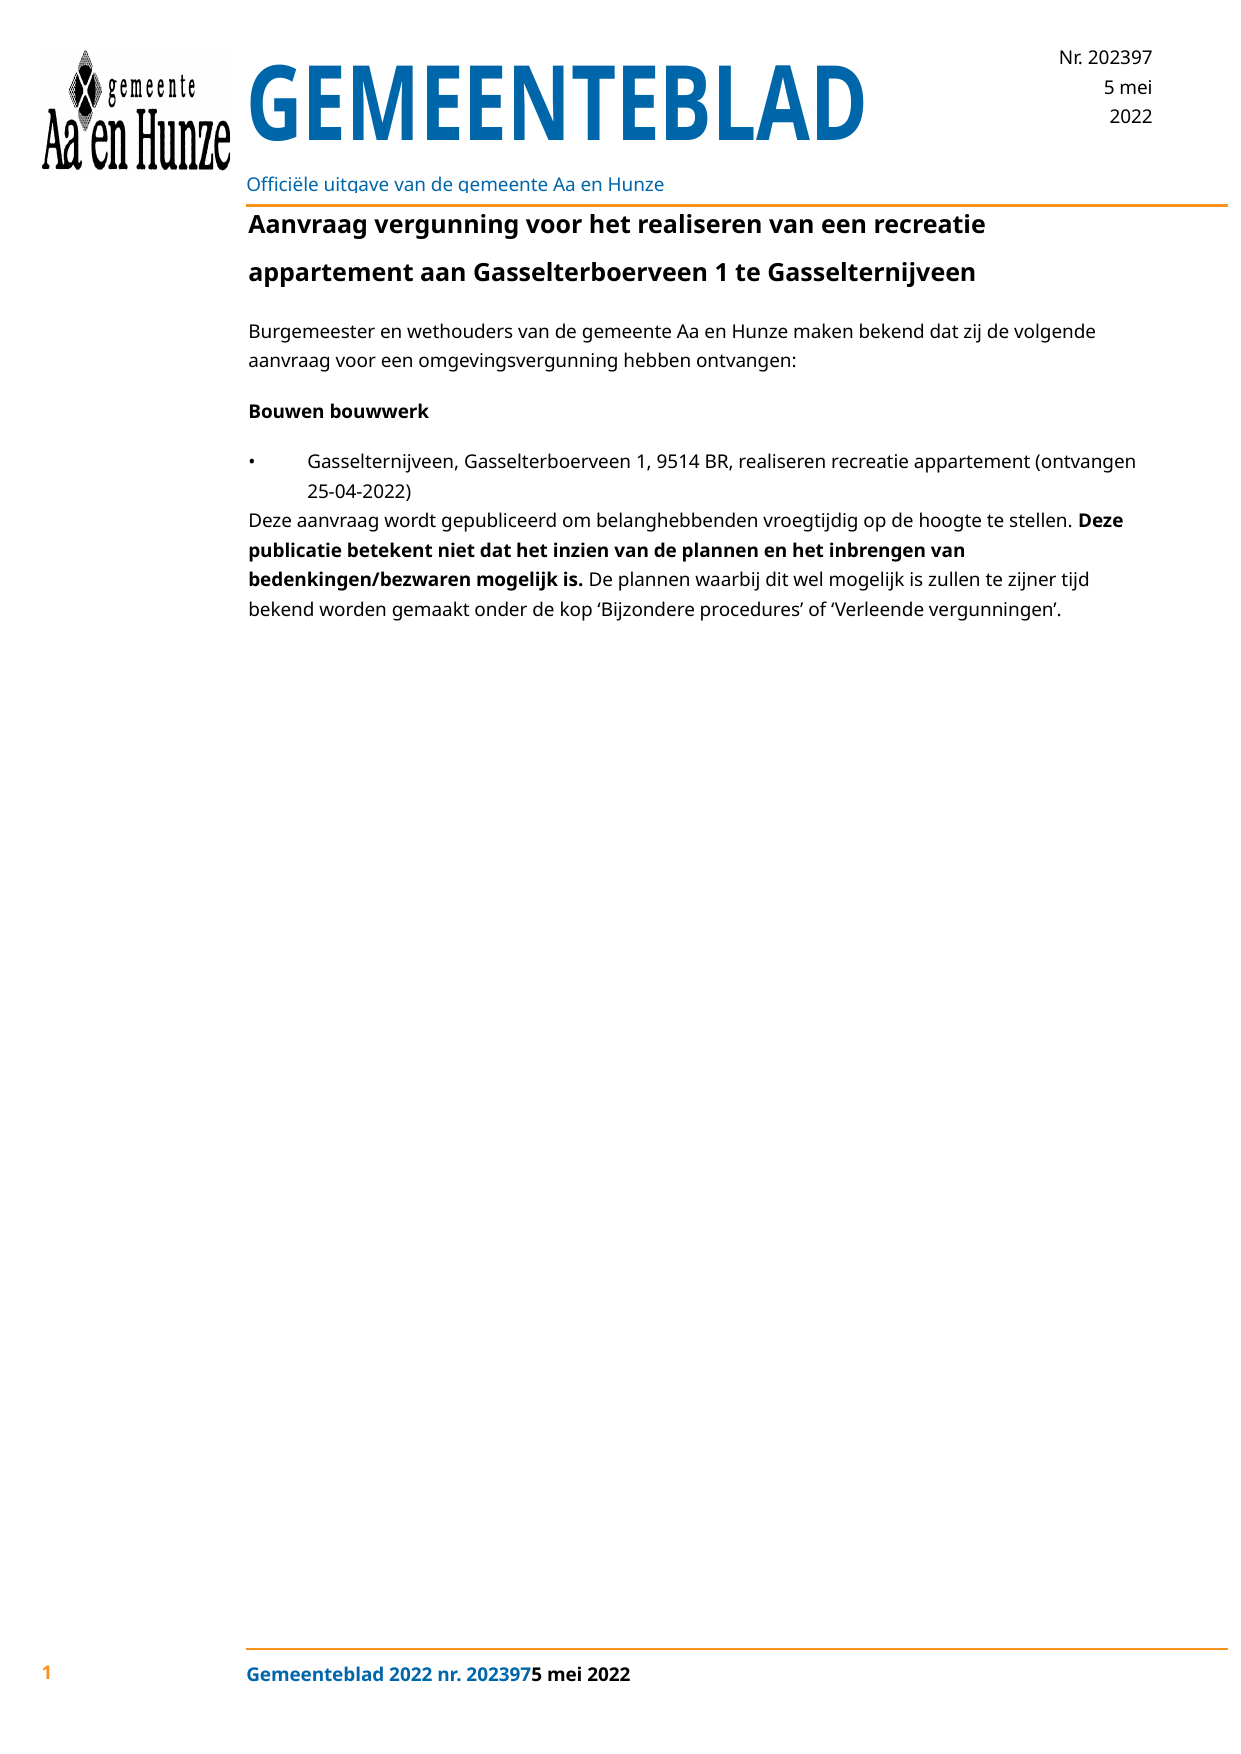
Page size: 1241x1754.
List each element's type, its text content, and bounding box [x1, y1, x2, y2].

text Aanvraag vergunning voor het realiseren van een recreatie appartement aan Gasselterboerveen 1 te Gasselternijveen [248, 207, 1152, 288]
text Bouwen bouwwerk [248, 398, 1152, 424]
list Gasselternijveen, Gasselterboerveen 1, 9514 BR, realiseren recreatie appartement (ontvangen 25-04-2022) [248, 448, 1152, 504]
text Burgemeester en wethouders van de gemeente Aa en Hunze maken bekend dat zij de volgende aanvraag voor een omgevingsvergunning hebben ontvangen: [248, 318, 1152, 373]
picture [41, 47, 231, 172]
text Deze aanvraag wordt gepubliceerd om belanghebbenden vroegtijdig op de hoogte te stellen. Deze publicatie betekent niet dat het inzien van de plannen en het inbrengen van bedenkingen/bezwaren mogelijk is. De plannen waarbij dit wel mogelijk is zullen te zijner tijd bekend worden gemaakt onder de kop ‘Bijzondere procedures’ of ‘Verleende vergunningen’. [248, 507, 1152, 622]
